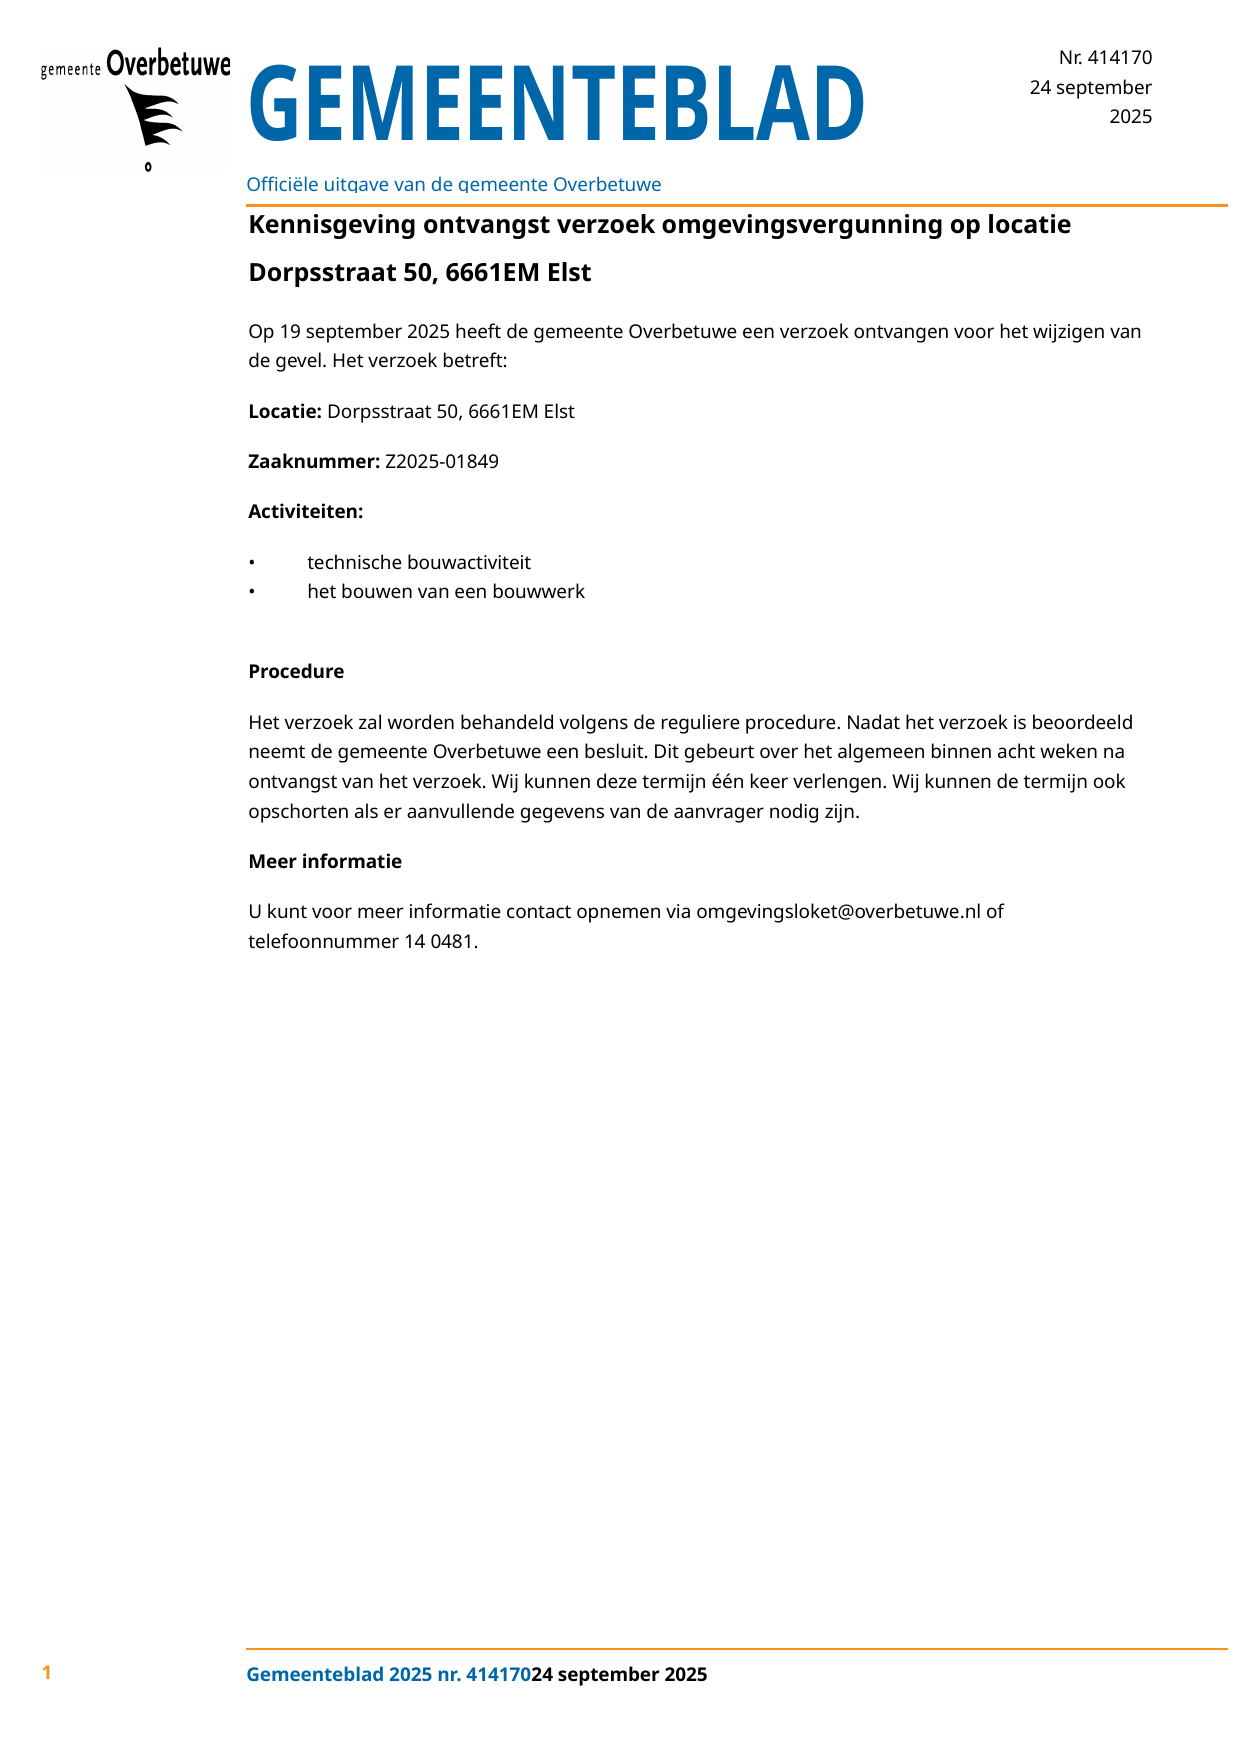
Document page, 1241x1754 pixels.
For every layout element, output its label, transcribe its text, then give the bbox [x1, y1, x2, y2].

text U kunt voor meer informatie contact opnemen via omgevingsloket@overbetuwe.nl of telefoonnummer 14 0481. [248, 899, 1152, 954]
list technische bouwactiviteit [248, 549, 1152, 575]
text Procedure [248, 659, 1152, 684]
text Kennisgeving ontvangst verzoek omgevingsvergunning op locatie Dorpsstraat 50, 6661EM Elst [248, 207, 1152, 288]
text Meer informatie [248, 848, 1152, 874]
text Zaaknummer: Z2025-01849 [248, 448, 1152, 474]
text Het verzoek zal worden behandeld volgens de reguliere procedure. Nadat het verzoek is beoordeeld neemt de gemeente Overbetuwe een besluit. Dit gebeurt over het algemeen binnen acht weken na ontvangst van het verzoek. Wij kunnen deze termijn één keer verlengen. Wij kunnen de termijn ook opschorten als er aanvullende gegevens van de aanvrager nodig zijn. [248, 709, 1152, 824]
text Op 19 september 2025 heeft de gemeente Overbetuwe een verzoek ontvangen voor het wijzigen van de gevel. Het verzoek betreft: [248, 318, 1152, 373]
text Locatie: Dorpsstraat 50, 6661EM Elst [248, 398, 1152, 424]
text Activiteiten: [248, 499, 1152, 524]
picture [41, 47, 231, 172]
list het bouwen van een bouwwerk [248, 579, 1152, 604]
